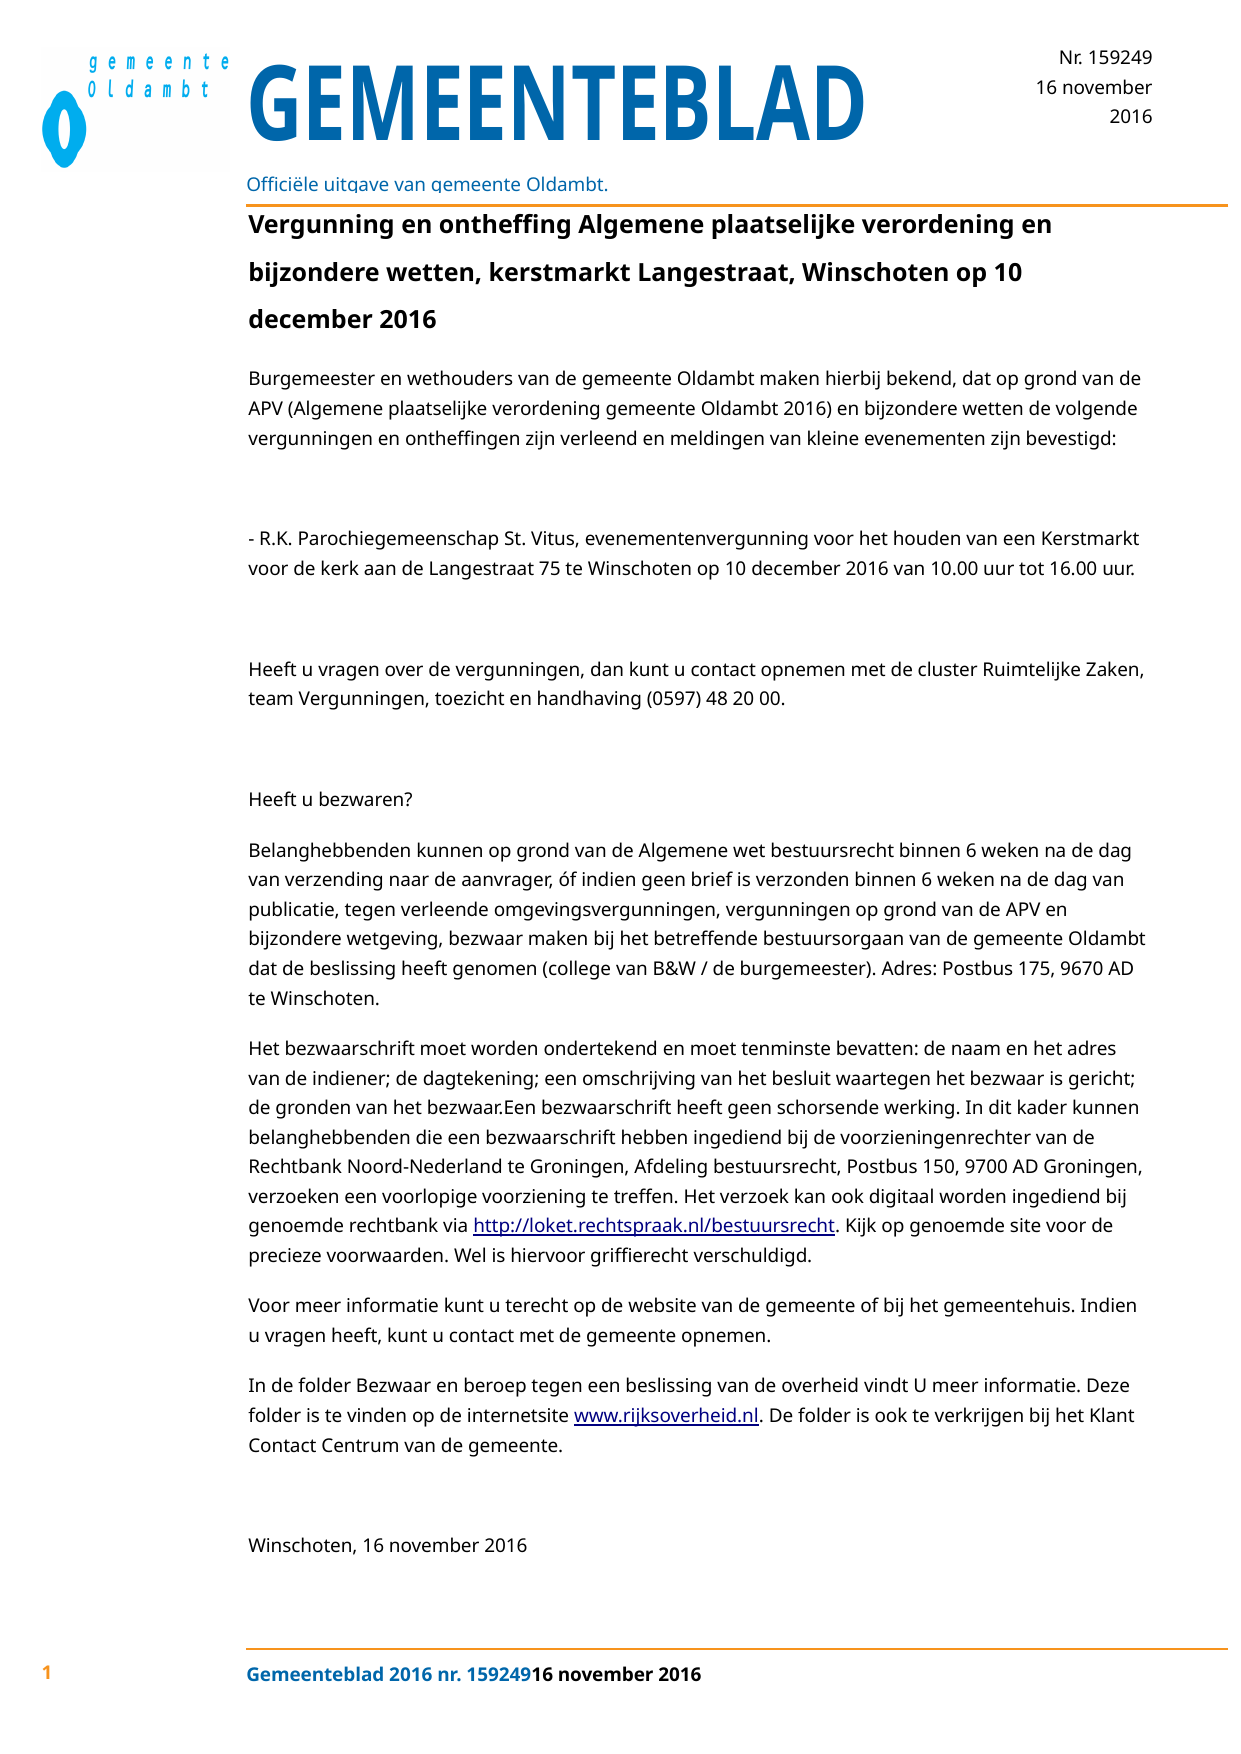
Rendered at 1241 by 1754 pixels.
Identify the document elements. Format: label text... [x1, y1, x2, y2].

text Burgemeester en wethouders van de gemeente Oldambt maken hierbij bekend, dat op grond van de APV (Algemene plaatselijke verordening gemeente Oldambt 2016) en bijzondere wetten de volgende vergunningen en ontheffingen zijn verleend en meldingen van kleine evenementen zijn bevestigd: [248, 366, 1152, 450]
text Het bezwaarschrift moet worden ondertekend en moet tenminste bevatten: de naam en het adres van de indiener; de dagtekening; een omschrijving van het besluit waartegen het bezwaar is gericht; de gronden van het bezwaar.Een bezwaarschrift heeft geen schorsende werking. In dit kader kunnen belanghebbenden die een bezwaarschrift hebben ingediend bij de voorzieningenrechter van de Rechtbank Noord-Nederland te Groningen, Afdeling bestuursrecht, Postbus 150, 9700 AD Groningen, verzoeken een voorlopige voorziening te treffen. Het verzoek kan ook digitaal worden ingediend bij genoemde rechtbank via http://loket.rechtspraak.nl/bestuursrecht. Kijk op genoemde site voor de precieze voorwaarden. Wel is hiervoor griffierecht verschuldigd. [248, 1035, 1152, 1268]
text - R.K. Parochiegemeenschap St. Vitus, evenementenvergunning voor het houden van een Kerstmarkt voor de kerk aan de Langestraat 75 te Winschoten op 10 december 2016 van 10.00 uur tot 16.00 uur. [248, 526, 1152, 581]
text Belanghebbenden kunnen op grond van de Algemene wet bestuursrecht binnen 6 weken na de dag van verzending naar de aanvrager, óf indien geen brief is verzonden binnen 6 weken na de dag van publicatie, tegen verleende omgevingsvergunningen, vergunningen op grond van de APV en bijzondere wetgeving, bezwaar maken bij het betreffende bestuursorgaan van de gemeente Oldambt dat de beslissing heeft genomen (college van B&W / de burgemeester). Adres: Postbus 175, 9670 AD te Winschoten. [248, 837, 1152, 1010]
text Heeft u bezwaren? [248, 786, 1152, 812]
text Heeft u vragen over de vergunningen, dan kunt u contact opnemen met de cluster Ruimtelijke Zaken, team Vergunningen, toezicht en handhaving (0597) 48 20 00. [248, 656, 1152, 711]
text Vergunning en ontheffing Algemene plaatselijke verordening en bijzondere wetten, kerstmarkt Langestraat, Winschoten op 10 december 2016 [248, 207, 1152, 336]
text Voor meer informatie kunt u terecht op de website van de gemeente of bij het gemeentehuis. Indien u vragen heeft, kunt u contact met de gemeente opnemen. [248, 1293, 1152, 1348]
text In de folder Bezwaar en beroep tegen een beslissing van de overheid vindt U meer informatie. Deze folder is te vinden op de internetsite www.rijksoverheid.nl. De folder is ook te verkrijgen bij het Klant Contact Centrum van de gemeente. [248, 1373, 1152, 1457]
text Winschoten, 16 november 2016 [248, 1533, 1152, 1558]
picture [41, 47, 231, 172]
